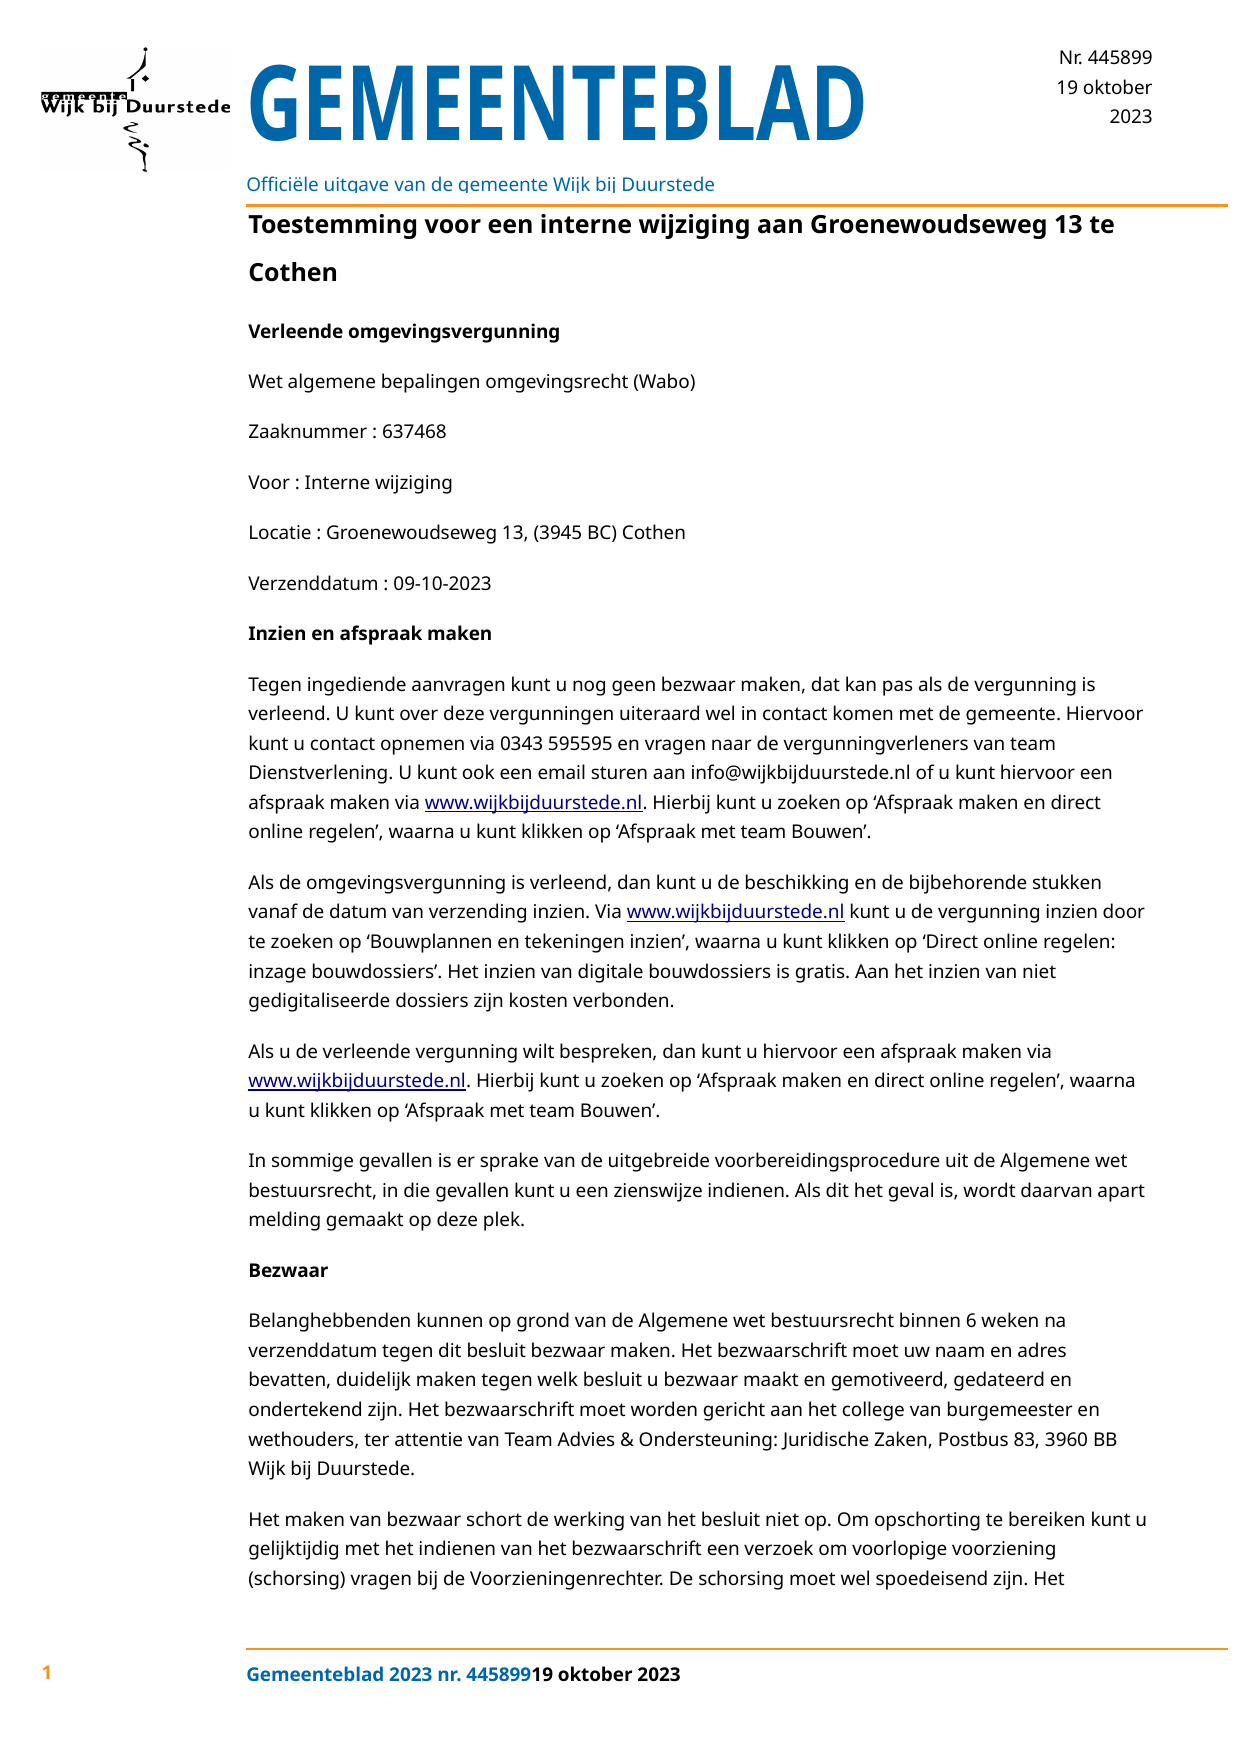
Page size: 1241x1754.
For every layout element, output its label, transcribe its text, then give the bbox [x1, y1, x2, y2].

text Als de omgevingsvergunning is verleend, dan kunt u de beschikking en de bijbehorende stukken vanaf de datum van verzending inzien. Via www.wijkbijduurstede.nl kunt u de vergunning inzien door te zoeken op ‘Bouwplannen en tekeningen inzien’, waarna u kunt klikken op ‘Direct online regelen: inzage bouwdossiers’. Het inzien van digitale bouwdossiers is gratis. Aan het inzien van niet gedigitaliseerde dossiers zijn kosten verbonden. [248, 869, 1152, 1013]
text Bezwaar [248, 1257, 1152, 1283]
picture [41, 47, 231, 172]
text Belanghebbenden kunnen op grond van de Algemene wet bestuursrecht binnen 6 weken na verzenddatum tegen dit besluit bezwaar maken. Het bezwaarschrift moet uw naam en adres bevatten, duidelijk maken tegen welk besluit u bezwaar maakt en gemotiveerd, gedateerd en ondertekend zijn. Het bezwaarschrift moet worden gericht aan het college van burgemeester en wethouders, ter attentie van Team Advies & Ondersteuning: Juridische Zaken, Postbus 83, 3960 BB Wijk bij Duurstede. [248, 1307, 1152, 1481]
text Wet algemene bepalingen omgevingsrecht (Wabo) [248, 368, 1152, 394]
text Verzenddatum : 09-10-2023 [248, 570, 1152, 596]
text In sommige gevallen is er sprake van de uitgebreide voorbereidingsprocedure uit de Algemene wet bestuursrecht, in die gevallen kunt u een zienswijze indienen. Als dit het geval is, wordt daarvan apart melding gemaakt op deze plek. [248, 1147, 1152, 1232]
text Toestemming voor een interne wijziging aan Groenewoudseweg 13 te Cothen [248, 207, 1152, 288]
text Het maken van bezwaar schort de werking van het besluit niet op. Om opschorting te bereiken kunt u gelijktijdig met het indienen van het bezwaarschrift een verzoek om voorlopige voorziening (schorsing) vragen bij de Voorzieningenrechter. De schorsing moet wel spoedeisend zijn. Het [248, 1506, 1152, 1591]
text Verleende omgevingsvergunning [248, 318, 1152, 344]
text Tegen ingediende aanvragen kunt u nog geen bezwaar maken, dat kan pas als de vergunning is verleend. U kunt over deze vergunningen uiteraard wel in contact komen met de gemeente. Hiervoor kunt u contact opnemen via 0343 595595 en vragen naar de vergunningverleners van team Dienstverlening. U kunt ook een email sturen aan info@wijkbijduurstede.nl of u kunt hiervoor een afspraak maken via www.wijkbijduurstede.nl. Hierbij kunt u zoeken op ‘Afspraak maken en direct online regelen’, waarna u kunt klikken op ‘Afspraak met team Bouwen’. [248, 671, 1152, 844]
text Locatie : Groenewoudseweg 13, (3945 BC) Cothen [248, 519, 1152, 545]
text Als u de verleende vergunning wilt bespreken, dan kunt u hiervoor een afspraak maken via www.wijkbijduurstede.nl. Hierbij kunt u zoeken op ‘Afspraak maken en direct online regelen’, waarna u kunt klikken op ‘Afspraak met team Bouwen’. [248, 1038, 1152, 1123]
text Voor : Interne wijziging [248, 469, 1152, 495]
text Zaaknummer : 637468 [248, 419, 1152, 444]
text Inzien en afspraak maken [248, 620, 1152, 646]
